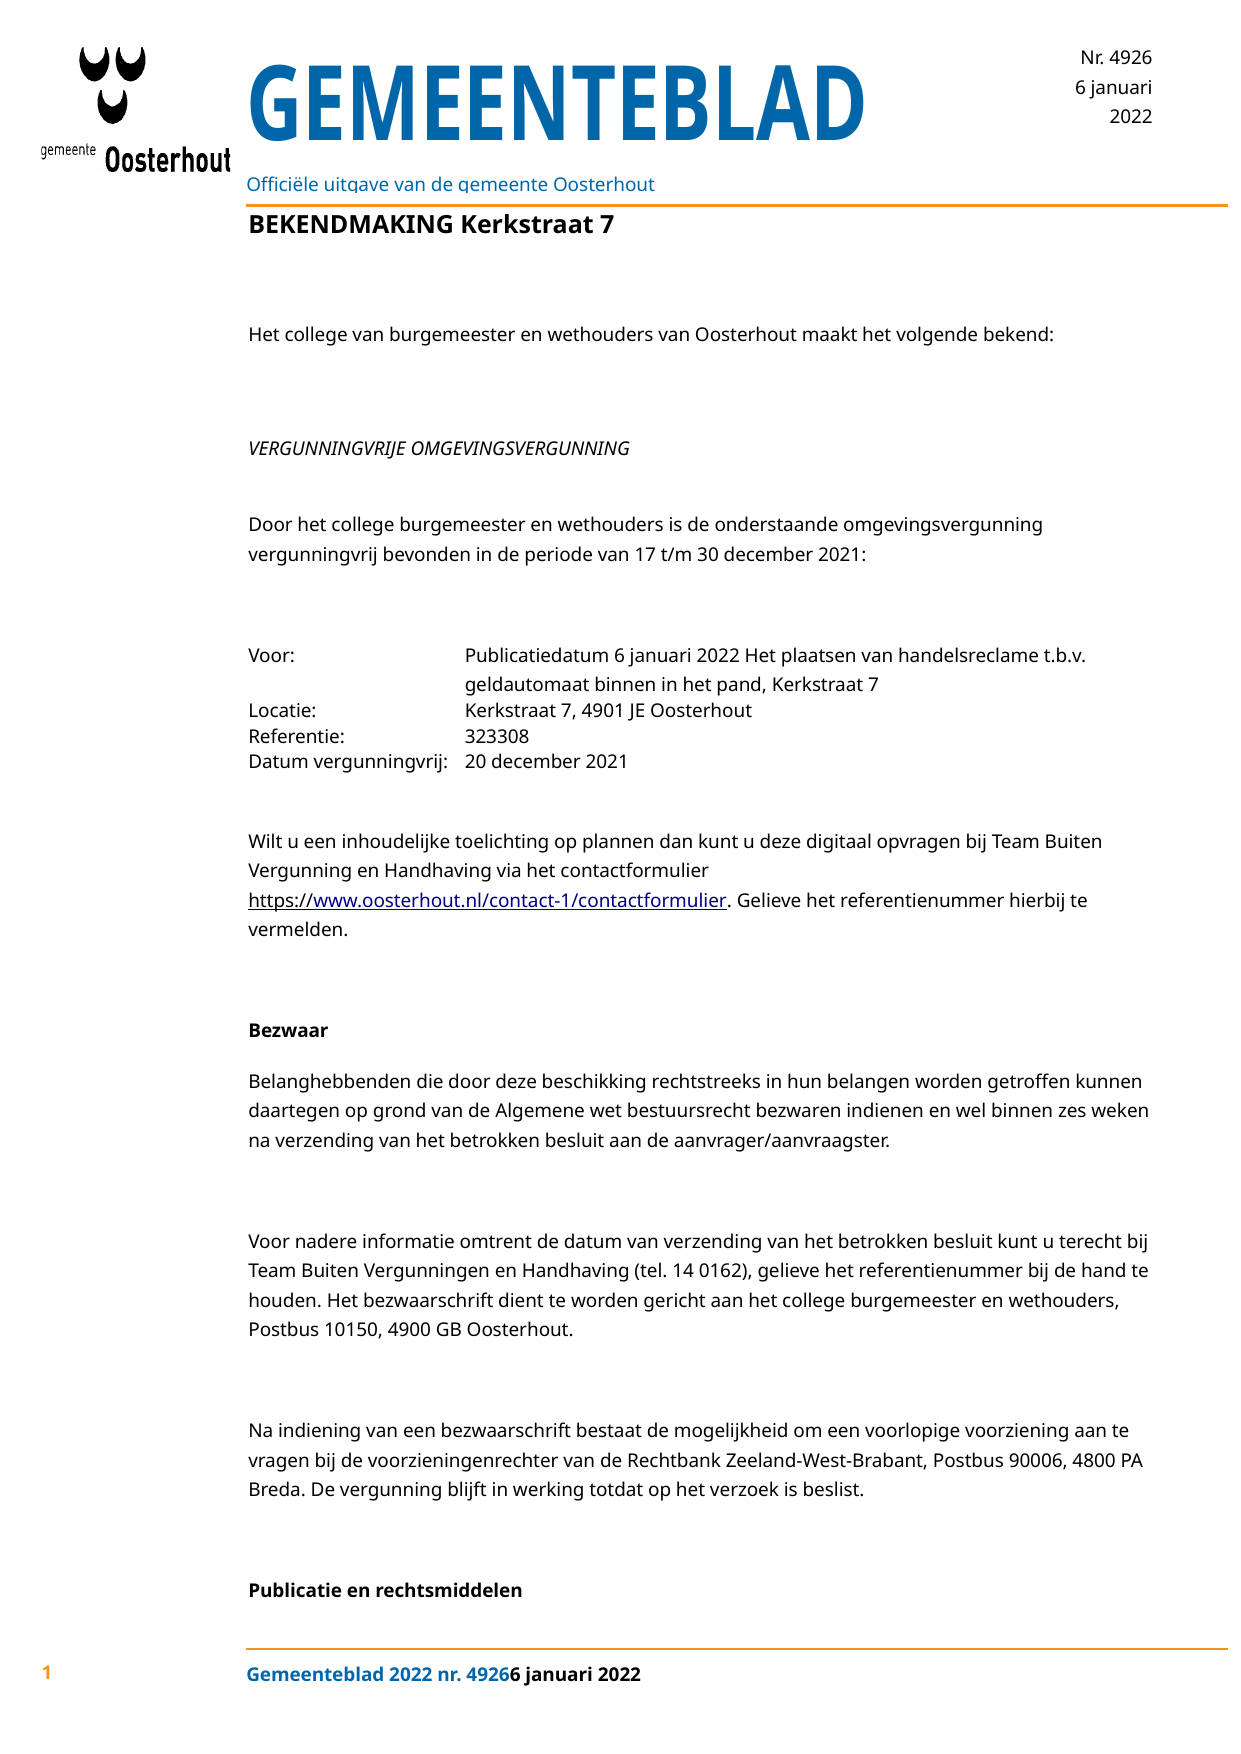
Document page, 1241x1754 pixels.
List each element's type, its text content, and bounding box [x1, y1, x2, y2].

picture [41, 47, 231, 172]
table_cell Kerkstraat 7, 4901 JE Oosterhout [465, 697, 1152, 723]
table_cell 20 december 2021 [465, 749, 1152, 774]
table_cell 323308 [465, 723, 1152, 748]
text Belanghebbenden die door deze beschikking rechtstreeks in hun belangen worden getroffen kunnen daartegen op grond van de Algemene wet bestuursrecht bezwaren indienen en wel binnen zes weken na verzending van het betrokken besluit aan de aanvrager/aanvraagster. [248, 1068, 1152, 1153]
table_cell Locatie: [248, 697, 464, 723]
text Na indiening van een bezwaarschrift bestaat de mogelijkheid om een voorlopige voorziening aan te vragen bij de voorzieningenrechter van de Rechtbank Zeeland-West-Brabant, Postbus 90006, 4800 PA Breda. De vergunning blijft in werking totdat op het verzoek is beslist. [248, 1417, 1152, 1502]
text VERGUNNINGVRIJE OMGEVINGSVERGUNNING [248, 435, 1152, 461]
text Door het college burgemeester en wethouders is de onderstaande omgevingsvergunning vergunningvrij bevonden in de periode van 17 t/m 30 december 2021: [248, 511, 1152, 567]
text Publicatie en rechtsmiddelen [248, 1577, 1152, 1603]
table_header Publicatiedatum 6 januari 2022 Het plaatsen van handelsreclame t.b.v. geldautomaat binnen in het pand, Kerkstraat 7 [465, 642, 1152, 697]
table_header Voor: [248, 642, 464, 697]
table_cell Referentie: [248, 723, 464, 748]
text Bezwaar [248, 1017, 1152, 1043]
text BEKENDMAKING Kerkstraat 7 [248, 207, 1152, 241]
text Wilt u een inhoudelijke toelichting op plannen dan kunt u deze digitaal opvragen bij Team Buiten Vergunning en Handhaving via het contactformulier https://www.oosterhout.nl/contact-1/contactformulier. Gelieve het referentienummer hierbij te vermelden. [248, 828, 1152, 942]
text Voor nadere informatie omtrent de datum van verzending van het betrokken besluit kunt u terecht bij Team Buiten Vergunningen en Handhaving (tel. 14 0162), gelieve het referentienummer bij de hand te houden. Het bezwaarschrift dient te worden gericht aan het college burgemeester en wethouders, Postbus 10150, 4900 GB Oosterhout. [248, 1228, 1152, 1342]
table_cell Datum vergunningvrij: [248, 749, 464, 774]
text Het college van burgemeester en wethouders van Oosterhout maakt het volgende bekend: [248, 321, 1152, 346]
